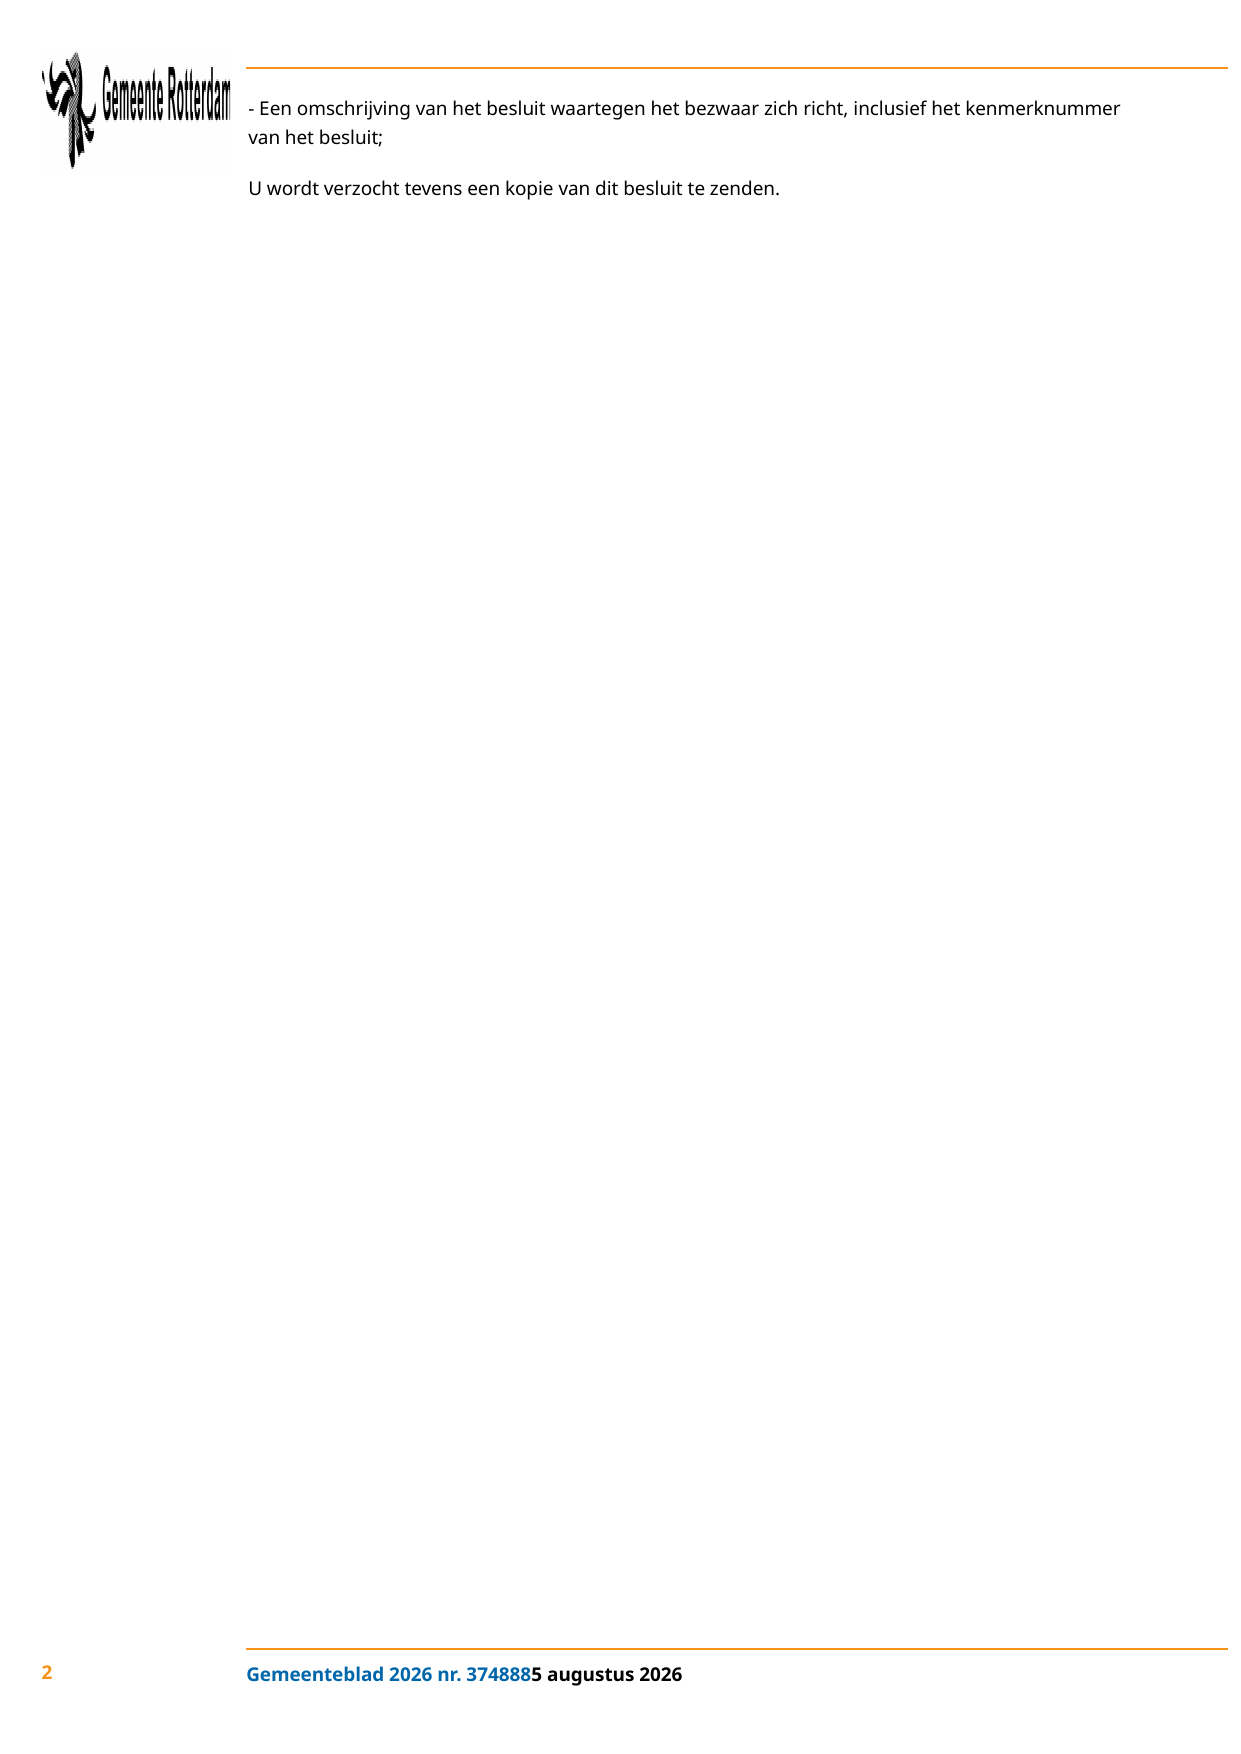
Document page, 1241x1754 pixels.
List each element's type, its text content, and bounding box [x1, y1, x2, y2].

picture [41, 47, 231, 172]
text - Een omschrijving van het besluit waartegen het bezwaar zich richt, inclusief het kenmerknummer van het besluit; [248, 95, 1152, 150]
text U wordt verzocht tevens een kopie van dit besluit te zenden. [248, 175, 1152, 201]
